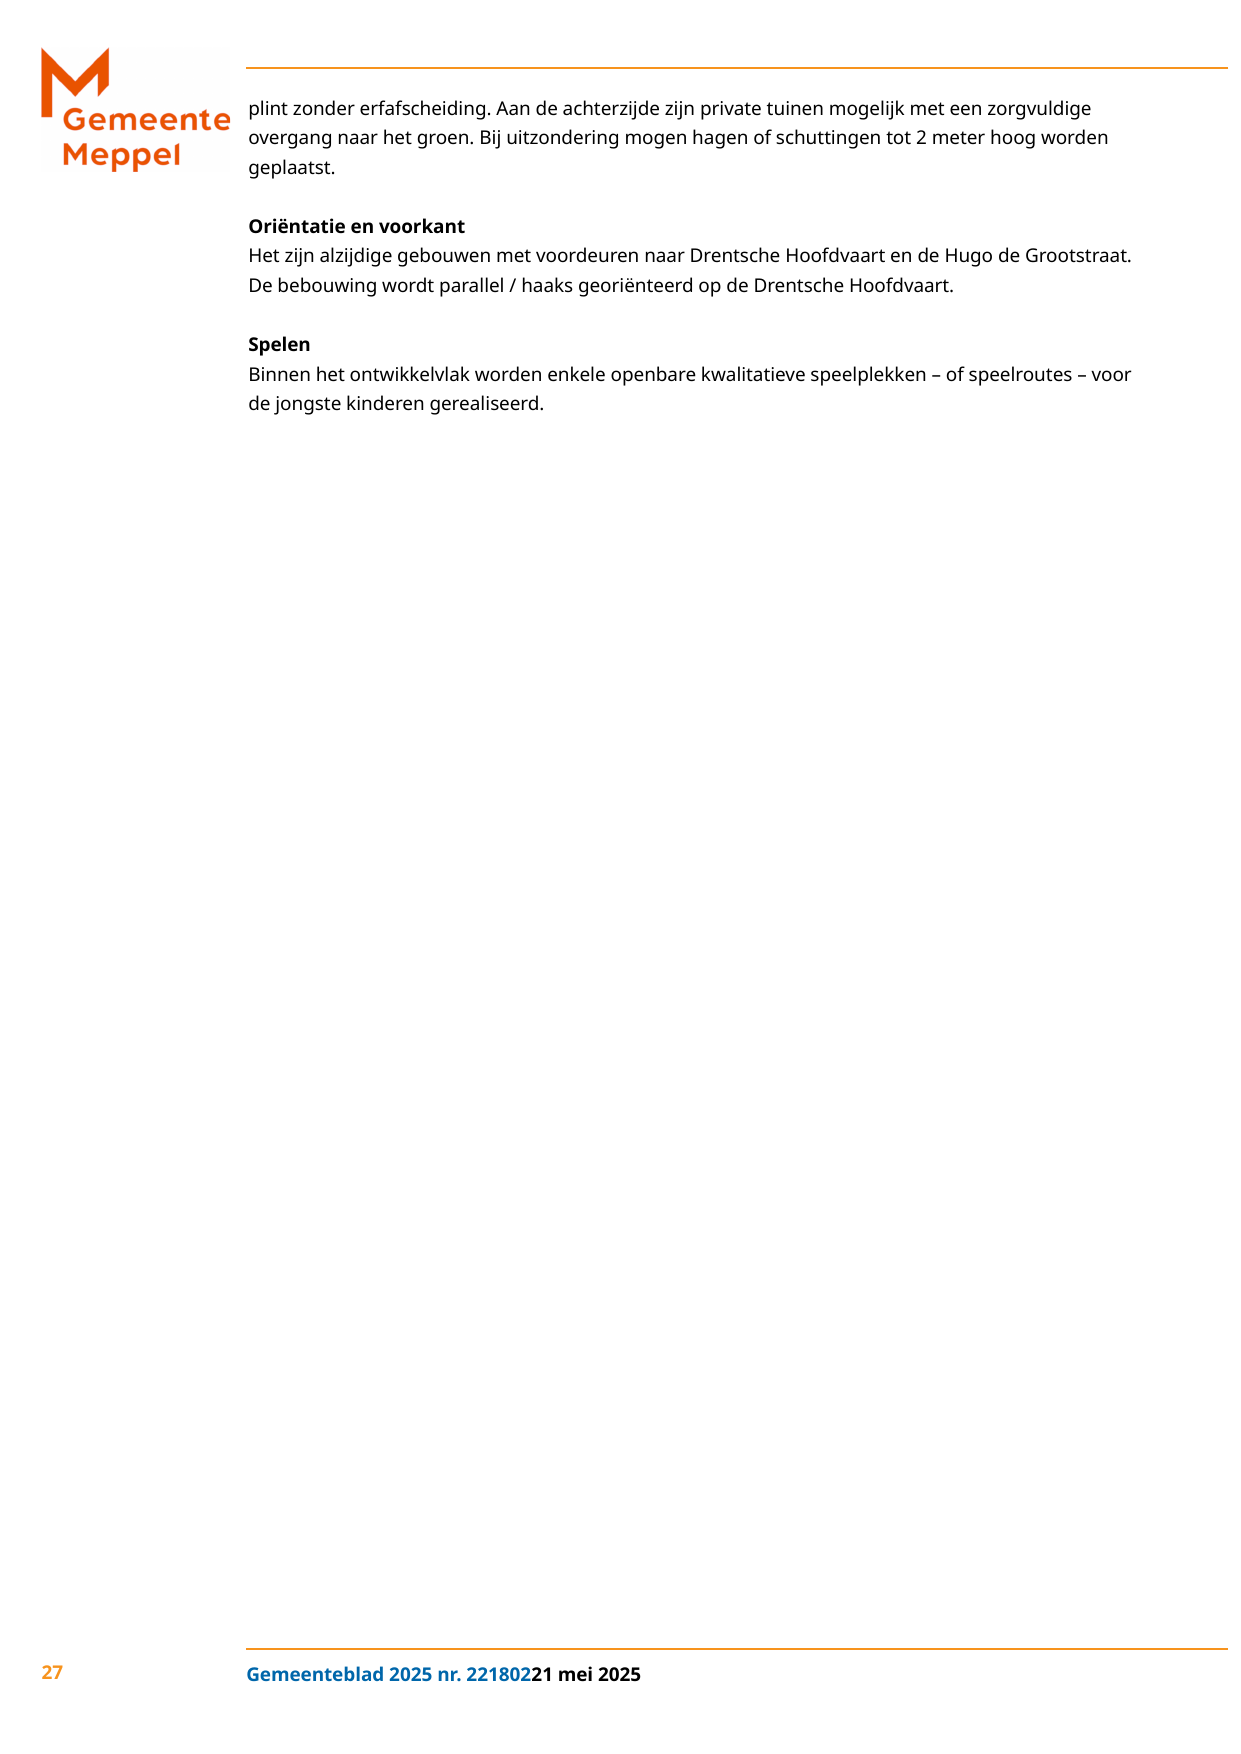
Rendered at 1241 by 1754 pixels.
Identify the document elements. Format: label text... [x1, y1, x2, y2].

text Oriëntatie en voorkant [248, 213, 1152, 239]
picture [41, 47, 231, 172]
text Het zijn alzijdige gebouwen met voordeuren naar Drentsche Hoofdvaart en de Hugo de Grootstraat. De bebouwing wordt parallel / haaks georiënteerd op de Drentsche Hoofdvaart. [248, 243, 1152, 298]
text Spelen [248, 331, 1152, 357]
text Binnen het ontwikkelvlak worden enkele openbare kwalitatieve speelplekken – of speelroutes – voor de jongste kinderen gerealiseerd. [248, 361, 1152, 416]
text plint zonder erfafscheiding. Aan de achterzijde zijn private tuinen mogelijk met een zorgvuldige overgang naar het groen. Bij uitzondering mogen hagen of schuttingen tot 2 meter hoog worden geplaatst. [248, 95, 1152, 180]
